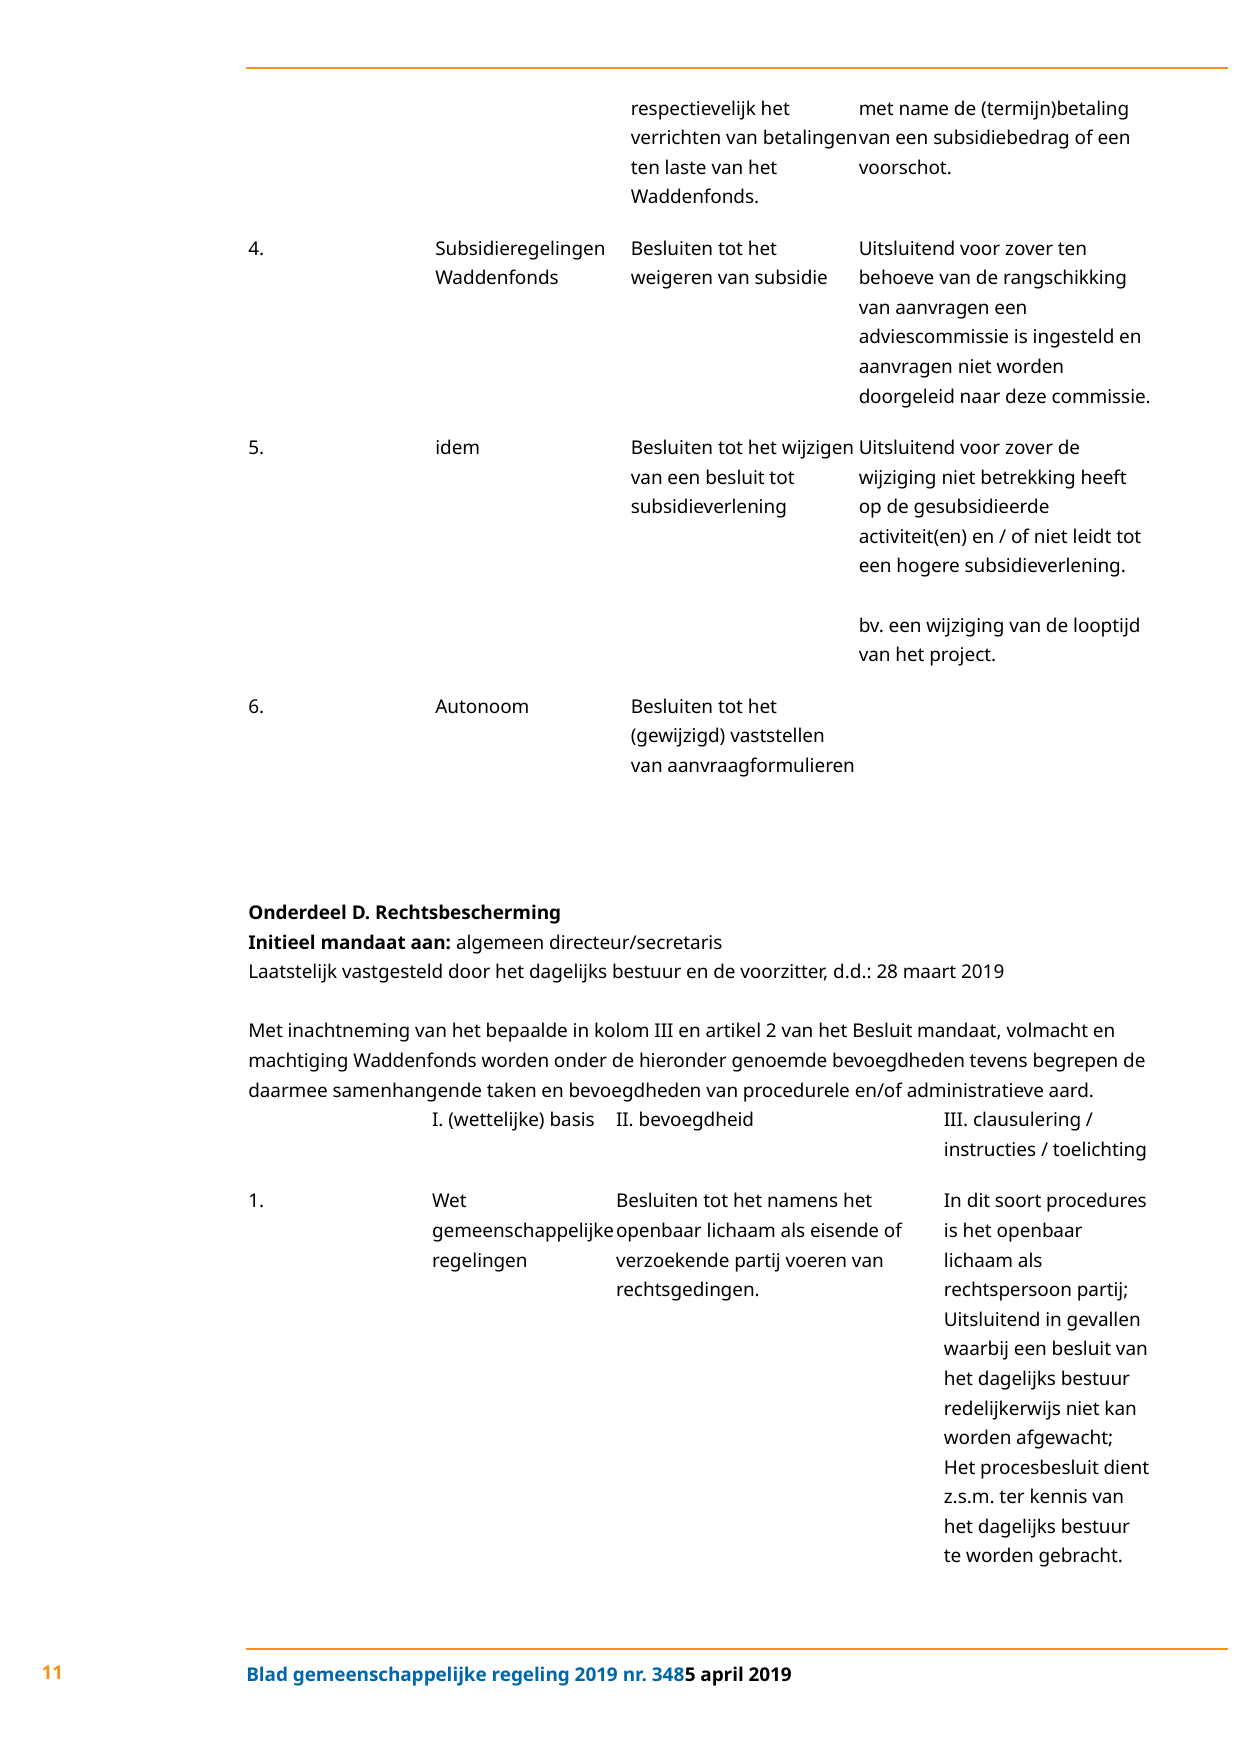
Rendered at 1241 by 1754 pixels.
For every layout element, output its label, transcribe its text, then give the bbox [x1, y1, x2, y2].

table_cell [435, 95, 631, 209]
table_cell respectievelijk het verrichten van betalingen ten laste van het Waddenfonds. [631, 95, 858, 209]
text Met inachtneming van het bepaalde in kolom III en artikel 2 van het Besluit mandaat, volmacht en machtiging Waddenfonds worden onder de hieronder genoemde bevoegdheden tevens begrepen de daarmee samenhangende taken en bevoegdheden van procedurele en/of administratieve aard. [248, 1018, 1152, 1103]
table_cell Subsidieregelingen Waddenfonds [435, 235, 631, 409]
picture [41, 47, 231, 172]
table_cell Besluiten tot het weigeren van subsidie [631, 235, 858, 409]
table_cell [435, 209, 631, 235]
table_cell Besluiten tot het namens het openbaar lichaam als eisende of verzoekende partij voeren van rechtsgedingen. [616, 1188, 944, 1598]
table_cell [435, 409, 631, 434]
table_cell [859, 667, 1152, 693]
table_cell [248, 667, 435, 693]
table_header II. bevoegdheid [616, 1107, 944, 1162]
table_cell [248, 95, 435, 209]
table_header III. clausulering / instructies / toelichting [944, 1107, 1152, 1162]
table_cell idem [435, 434, 631, 667]
table_header I. (wettelijke) basis [432, 1107, 616, 1162]
table_cell [859, 693, 1152, 778]
table_cell [631, 209, 858, 235]
table_cell [432, 1162, 616, 1188]
table_cell In dit soort procedures is het openbaar lichaam als rechtspersoon partij; Uitsluitend in gevallen waarbij een besluit van het dagelijks bestuur redelijkerwijs niet kan worden afgewacht; Het procesbesluit dient z.s.m. ter kennis van het dagelijks bestuur te worden gebracht. [944, 1188, 1152, 1598]
table_cell Uitsluitend voor zover de wijziging niet betrekking heeft op de gesubsidieerde activiteit(en) en / of niet leidt tot een hogere subsidieverlening. bv. een wijziging van de looptijd van het project. [859, 434, 1152, 667]
table_cell [248, 1162, 432, 1188]
table_cell 4. [248, 235, 435, 409]
table_cell met name de (termijn)betaling van een subsidiebedrag of een voorschot. [859, 95, 1152, 209]
table_cell Autonoom [435, 693, 631, 778]
text Initieel mandaat aan: algemeen directeur/secretaris [248, 929, 1152, 955]
table_cell 6. [248, 693, 435, 778]
text Onderdeel D. Rechtsbescherming [248, 899, 1152, 925]
table_cell [435, 667, 631, 693]
text Laatstelijk vastgesteld door het dagelijks bestuur en de voorzitter, d.d.: 28 maart 2019 [248, 958, 1152, 984]
table_cell [248, 209, 435, 235]
table_cell [616, 1162, 944, 1188]
table_cell Besluiten tot het wijzigen van een besluit tot subsidieverlening [631, 434, 858, 667]
table_cell [944, 1162, 1152, 1188]
table_cell Besluiten tot het (gewijzigd) vaststellen van aanvraagformulieren [631, 693, 858, 778]
table_cell Uitsluitend voor zover ten behoeve van de rangschikking van aanvragen een adviescommissie is ingesteld en aanvragen niet worden doorgeleid naar deze commissie. [859, 235, 1152, 409]
table_cell [859, 209, 1152, 235]
table_cell 5. [248, 434, 435, 667]
table_cell [631, 667, 858, 693]
table_header [248, 1107, 432, 1162]
table_cell 1. [248, 1188, 432, 1598]
table_cell [248, 409, 435, 434]
table_cell Wet gemeenschappelijke regelingen [432, 1188, 616, 1598]
table_cell [859, 409, 1152, 434]
table_cell [631, 409, 858, 434]
